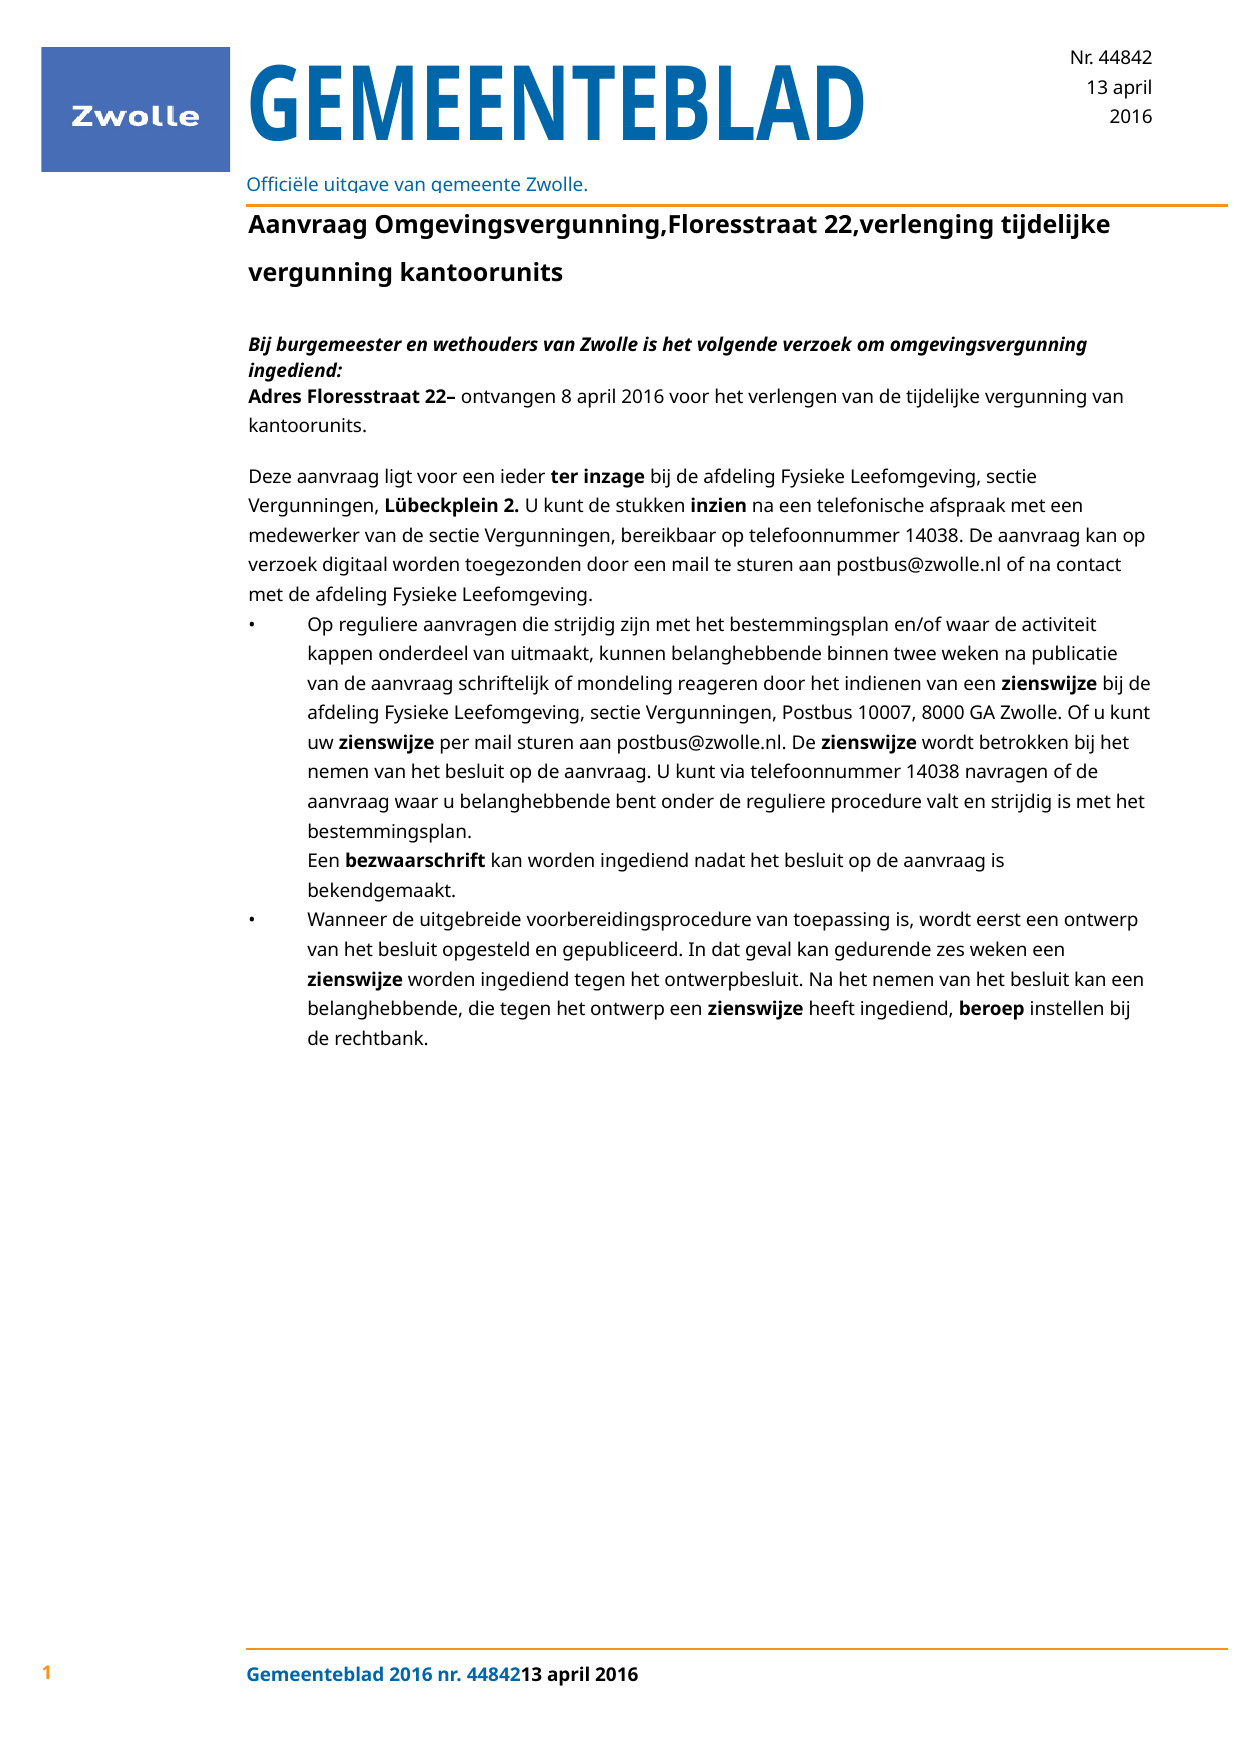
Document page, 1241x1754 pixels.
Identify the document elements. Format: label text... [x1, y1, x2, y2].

text Adres Floresstraat 22– ontvangen 8 april 2016 voor het verlengen van de tijdelijke vergunning van kantoorunits. [248, 383, 1152, 438]
list Wanneer de uitgebreide voorbereidingsprocedure van toepassing is, wordt eerst een ontwerp van het besluit opgesteld en gepubliceerd. In dat geval kan gedurende zes weken een zienswijze worden ingediend tegen het ontwerpbesluit. Na het nemen van het besluit kan een belanghebbende, die tegen het ontwerp een zienswijze heeft ingediend, beroep instellen bij de rechtbank. [248, 907, 1152, 1051]
list Een bezwaarschrift kan worden ingediend nadat het besluit op de aanvraag is bekendgemaakt. [248, 847, 1152, 903]
text Aanvraag Omgevingsvergunning,Floresstraat 22,verlenging tijdelijke vergunning kantoorunits [248, 207, 1152, 288]
text Deze aanvraag ligt voor een ieder ter inzage bij de afdeling Fysieke Leefomgeving, sectie Vergunningen, Lübeckplein 2. U kunt de stukken inzien na een telefonische afspraak met een medewerker van de sectie Vergunningen, bereikbaar op telefoonnummer 14038. De aanvraag kan op verzoek digitaal worden toegezonden door een mail te sturen aan postbus@zwolle.nl of na contact met de afdeling Fysieke Leefomgeving. [248, 463, 1152, 607]
picture [41, 47, 231, 172]
text Bij burgemeester en wethouders van Zwolle is het volgende verzoek om omgevingsvergunning ingediend: [248, 331, 1152, 383]
list Op reguliere aanvragen die strijdig zijn met het bestemmingsplan en/of waar de activiteit kappen onderdeel van uitmaakt, kunnen belanghebbende binnen twee weken na publicatie van de aanvraag schriftelijk of mondeling reageren door het indienen van een zienswijze bij de afdeling Fysieke Leefomgeving, sectie Vergunningen, Postbus 10007, 8000 GA Zwolle. Of u kunt uw zienswijze per mail sturen aan postbus@zwolle.nl. De zienswijze wordt betrokken bij het nemen van het besluit op de aanvraag. U kunt via telefoonnummer 14038 navragen of de aanvraag waar u belanghebbende bent onder de reguliere procedure valt en strijdig is met het bestemmingsplan. [248, 611, 1152, 844]
